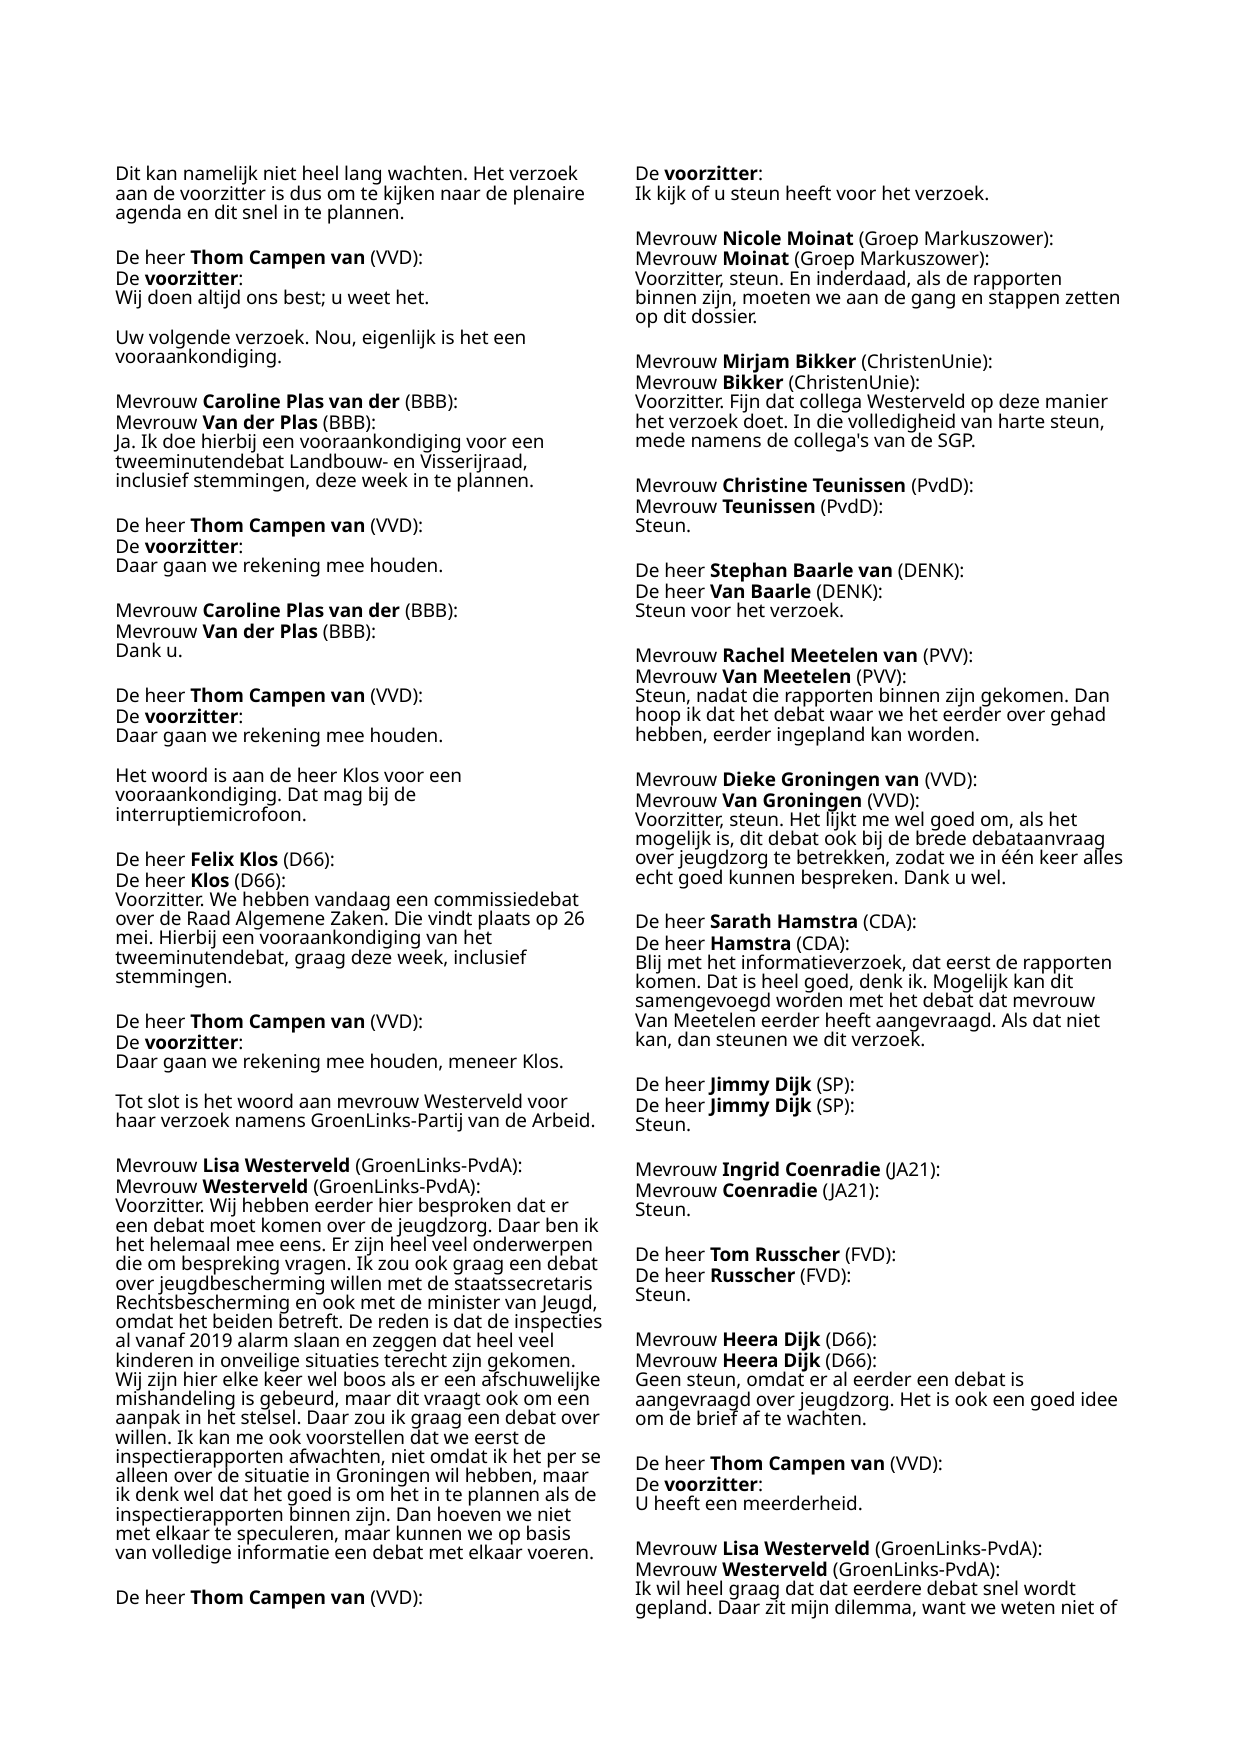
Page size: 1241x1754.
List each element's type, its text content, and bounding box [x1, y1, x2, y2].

text Dank u. [115, 642, 605, 661]
text Mevrouw Caroline Plas van der (BBB): [115, 388, 605, 414]
text Voorzitter. We hebben vandaag een commissiedebat over de Raad Algemene Zaken. Die vindt plaats op 26 mei. Hierbij een vooraankondiging van het tweeminutendebat, graag deze week, inclusief stemmingen. [115, 891, 605, 987]
text De heer Thom Campen van (VVD): [115, 682, 605, 708]
text Mevrouw Heera Dijk (D66): [635, 1352, 1125, 1371]
text Het woord is aan de heer Klos voor een vooraankondiging. Dat mag bij de interruptiemicrofoon. [115, 767, 605, 825]
text De heer Jimmy Dijk (SP): [635, 1097, 1125, 1116]
text De heer Russcher (FVD): [635, 1267, 1125, 1286]
text Steun. [635, 517, 1125, 536]
text Steun, nadat die rapporten binnen zijn gekomen. Dan hoop ik dat het debat waar we het eerder over gehad hebben, eerder ingepland kan worden. [635, 687, 1125, 745]
text Mevrouw Lisa Westerveld (GroenLinks-PvdA): [635, 1535, 1125, 1561]
text Wij doen altijd ons best; u weet het. [115, 289, 605, 308]
text Mevrouw Westerveld (GroenLinks-PvdA): [635, 1561, 1125, 1580]
text Mevrouw Van Meetelen (PVV): [635, 668, 1125, 687]
text U heeft een meerderheid. [635, 1495, 1125, 1514]
text Daar gaan we rekening mee houden. [115, 557, 605, 576]
text Ik kijk of u steun heeft voor het verzoek. [635, 184, 1125, 204]
text De heer Hamstra (CDA): [635, 934, 1125, 954]
text Voorzitter, steun. En inderdaad, als de rapporten binnen zijn, moeten we aan de gang en stappen zetten op dit dossier. [635, 270, 1125, 327]
text Mevrouw Van Groningen (VVD): [635, 792, 1125, 811]
text De heer Felix Klos (D66): [115, 846, 605, 872]
text De voorzitter: [635, 1476, 1125, 1495]
text De voorzitter: [115, 1034, 605, 1053]
text De heer Sarath Hamstra (CDA): [635, 909, 1125, 934]
text De heer Thom Campen van (VVD): [115, 244, 605, 270]
text De voorzitter: [635, 165, 1125, 184]
text Mevrouw Bikker (ChristenUnie): [635, 374, 1125, 393]
text De heer Klos (D66): [115, 872, 605, 891]
text Mevrouw Coenradie (JA21): [635, 1182, 1125, 1201]
text Mevrouw Heera Dijk (D66): [635, 1326, 1125, 1352]
text Daar gaan we rekening mee houden. [115, 727, 605, 746]
text De heer Jimmy Dijk (SP): [635, 1071, 1125, 1097]
text De heer Stephan Baarle van (DENK): [635, 557, 1125, 583]
text Steun. [635, 1286, 1125, 1305]
text Daar gaan we rekening mee houden, meneer Klos. [115, 1053, 605, 1072]
text Mevrouw Caroline Plas van der (BBB): [115, 597, 605, 623]
text Mevrouw Ingrid Coenradie (JA21): [635, 1156, 1125, 1182]
text Mevrouw Van der Plas (BBB): [115, 623, 605, 642]
text Ja. Ik doe hierbij een vooraankondiging voor een tweeminutendebat Landbouw- en Visserijraad, inclusief stemmingen, deze week in te plannen. [115, 433, 605, 491]
text Dit kan namelijk niet heel lang wachten. Het verzoek aan de voorzitter is dus om te kijken naar de plenaire agenda en dit snel in te plannen. [115, 165, 605, 223]
text Voorzitter. Fijn dat collega Westerveld op deze manier het verzoek doet. In die volledigheid van harte steun, mede namens de collega's van de SGP. [635, 393, 1125, 451]
text Mevrouw Rachel Meetelen van (PVV): [635, 642, 1125, 668]
text Mevrouw Teunissen (PvdD): [635, 498, 1125, 517]
text Mevrouw Lisa Westerveld (GroenLinks-PvdA): [115, 1152, 605, 1178]
text De voorzitter: [115, 270, 605, 289]
text De heer Thom Campen van (VVD): [115, 1584, 605, 1610]
text Steun. [635, 1116, 1125, 1135]
text De heer Thom Campen van (VVD): [115, 512, 605, 538]
text Steun voor het verzoek. [635, 602, 1125, 621]
text De heer Van Baarle (DENK): [635, 583, 1125, 602]
text De heer Tom Russcher (FVD): [635, 1241, 1125, 1267]
text Voorzitter. Wij hebben eerder hier besproken dat er een debat moet komen over de jeugdzorg. Daar ben ik het helemaal mee eens. Er zijn heel veel onderwerpen die om bespreking vragen. Ik zou ook graag een debat over jeugdbescherming willen met de staatssecretaris Rechtsbescherming en ook met de minister van Jeugd, omdat het beiden betreft. De reden is dat de inspecties al vanaf 2019 alarm slaan en zeggen dat heel veel kinderen in onveilige situaties terecht zijn gekomen. Wij zijn hier elke keer wel boos als er een afschuwelijke mishandeling is gebeurd, maar dit vraagt ook om een aanpak in het stelsel. Daar zou ik graag een debat over willen. Ik kan me ook voorstellen dat we eerst de inspectierapporten afwachten, niet omdat ik het per se alleen over de situatie in Groningen wil hebben, maar ik denk wel dat het goed is om het in te plannen als de inspectierapporten binnen zijn. Dan hoeven we niet met elkaar te speculeren, maar kunnen we op basis van volledige informatie een debat met elkaar voeren. [115, 1197, 605, 1563]
text Geen steun, omdat er al eerder een debat is aangevraagd over jeugdzorg. Het is ook een goed idee om de brief af te wachten. [635, 1371, 1125, 1429]
text Ik wil heel graag dat dat eerdere debat snel wordt gepland. Daar zit mijn dilemma, want we weten niet of [635, 1580, 1125, 1618]
text Mevrouw Christine Teunissen (PvdD): [635, 472, 1125, 498]
text De heer Thom Campen van (VVD): [635, 1450, 1125, 1476]
text Mevrouw Van der Plas (BBB): [115, 414, 605, 433]
text Mevrouw Moinat (Groep Markuszower): [635, 250, 1125, 270]
text Mevrouw Nicole Moinat (Groep Markuszower): [635, 225, 1125, 250]
text De voorzitter: [115, 538, 605, 557]
text Mevrouw Mirjam Bikker (ChristenUnie): [635, 348, 1125, 374]
text De voorzitter: [115, 708, 605, 727]
text Blij met het informatieverzoek, dat eerst de rapporten komen. Dat is heel goed, denk ik. Mogelijk kan dit samengevoegd worden met het debat dat mevrouw Van Meetelen eerder heeft aangevraagd. Als dat niet kan, dan steunen we dit verzoek. [635, 954, 1125, 1050]
text Mevrouw Westerveld (GroenLinks-PvdA): [115, 1178, 605, 1197]
text Tot slot is het woord aan mevrouw Westerveld voor haar verzoek namens GroenLinks-Partij van de Arbeid. [115, 1093, 605, 1132]
text De heer Thom Campen van (VVD): [115, 1008, 605, 1034]
text Steun. [635, 1201, 1125, 1220]
text Mevrouw Dieke Groningen van (VVD): [635, 766, 1125, 792]
text Voorzitter, steun. Het lijkt me wel goed om, als het mogelijk is, dit debat ook bij de brede debataanvraag over jeugdzorg te betrekken, zodat we in één keer alles echt goed kunnen bespreken. Dank u wel. [635, 811, 1125, 888]
text Uw volgende verzoek. Nou, eigenlijk is het een vooraankondiging. [115, 329, 605, 367]
